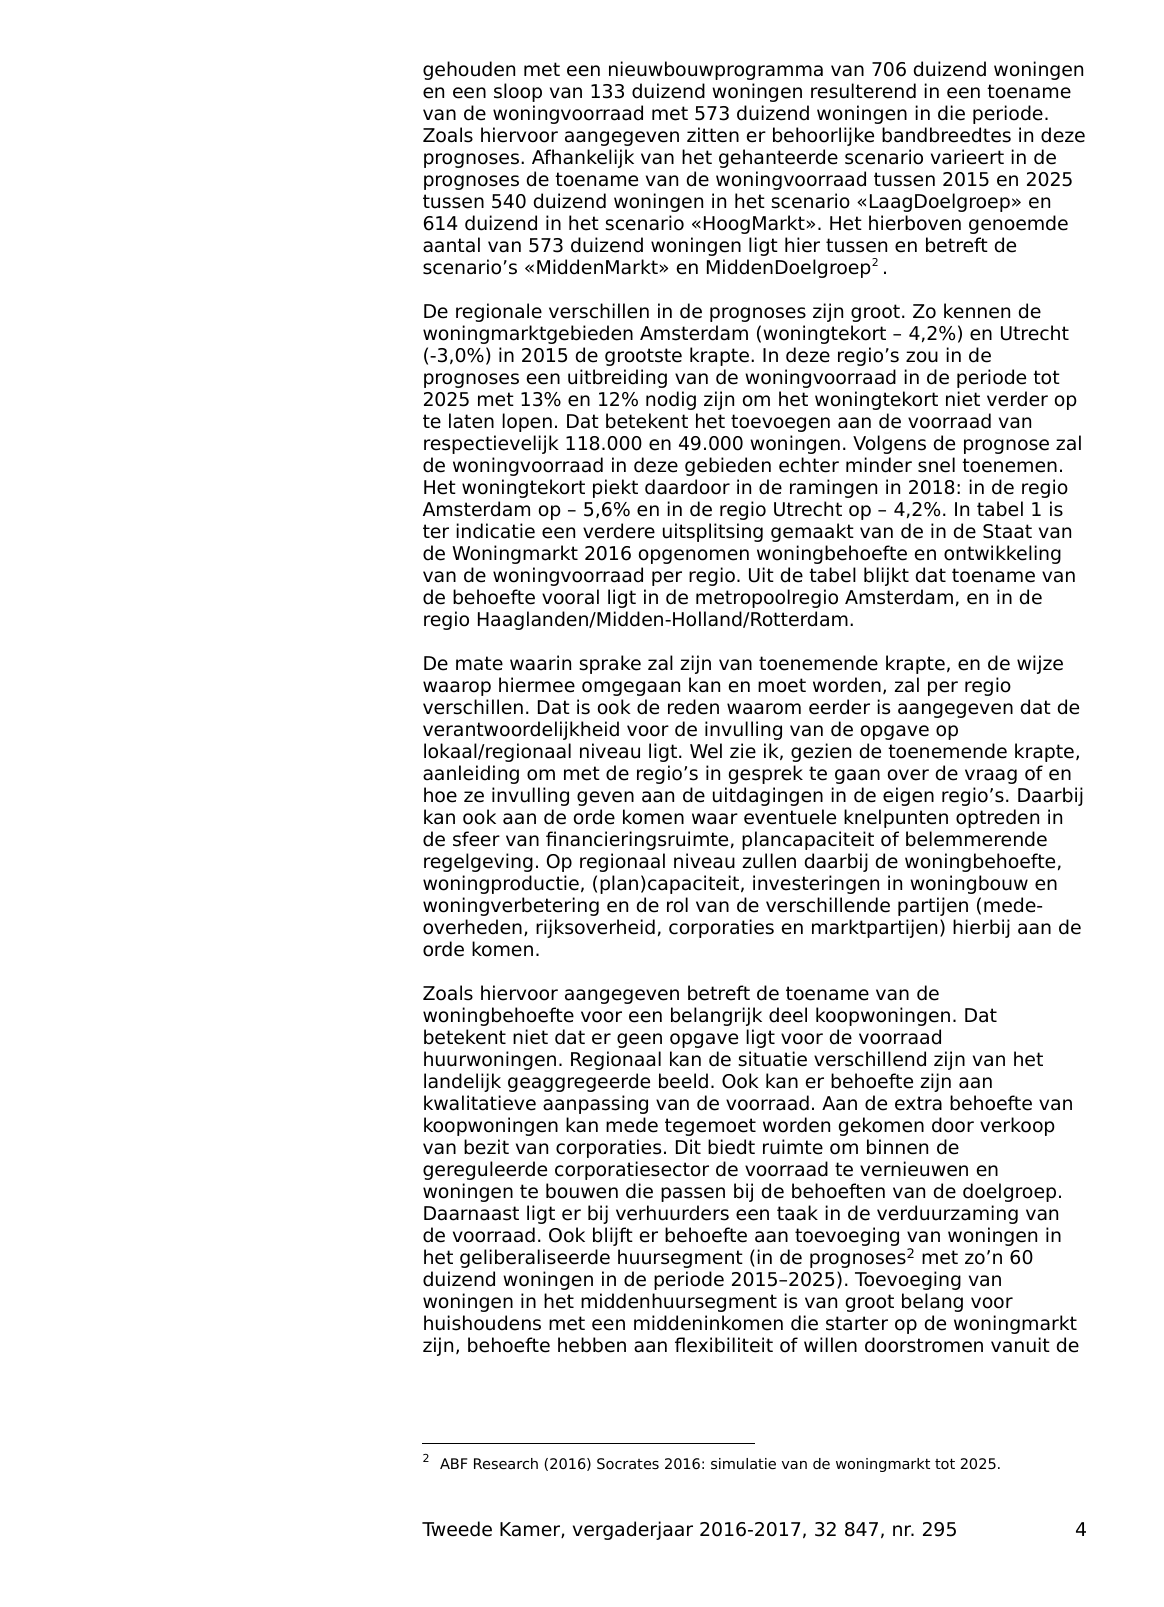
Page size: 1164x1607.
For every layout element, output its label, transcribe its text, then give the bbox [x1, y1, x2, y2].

text gehouden met een nieuwbouwprogramma van 706 duizend woningen en een sloop van 133 duizend woningen resulterend in een toename van de woningvoorraad met 573 duizend woningen in die periode. Zoals hiervoor aangegeven zitten er behoorlijke bandbreedtes in deze prognoses. Afhankelijk van het gehanteerde scenario varieert in de prognoses de toename van de woningvoorraad tussen 2015 en 2025 tussen 540 duizend woningen in het scenario «LaagDoelgroep» en 614 duizend in het scenario «HoogMarkt». Het hierboven genoemde aantal van 573 duizend woningen ligt hier tussen en betreft de scenario’s «MiddenMarkt» en MiddenDoelgroep. [422, 59, 1087, 279]
text De regionale verschillen in de prognoses zijn groot. Zo kennen de woningmarktgebieden Amsterdam (woningtekort – 4,2%) en Utrecht (-3,0%) in 2015 de grootste krapte. In deze regio’s zou in de prognoses een uitbreiding van de woningvoorraad in de periode tot 2025 met 13% en 12% nodig zijn om het woningtekort niet verder op te laten lopen. Dat betekent het toevoegen aan de voorraad van respectievelijk 118.000 en 49.000 woningen. Volgens de prognose zal de woningvoorraad in deze gebieden echter minder snel toenemen. Het woningtekort piekt daardoor in de ramingen in 2018: in de regio Amsterdam op – 5,6% en in de regio Utrecht op – 4,2%. In tabel 1 is ter indicatie een verdere uitsplitsing gemaakt van de in de Staat van de Woningmarkt 2016 opgenomen woningbehoefte en ontwikkeling van de woningvoorraad per regio. Uit de tabel blijkt dat toename van de behoefte vooral ligt in de metropoolregio Amsterdam, en in de regio Haaglanden/Midden-Holland/Rotterdam. [422, 301, 1087, 631]
text De mate waarin sprake zal zijn van toenemende krapte, en de wijze waarop hiermee omgegaan kan en moet worden, zal per regio verschillen. Dat is ook de reden waarom eerder is aangegeven dat de verantwoordelijkheid voor de invulling van de opgave op lokaal/regionaal niveau ligt. Wel zie ik, gezien de toenemende krapte, aanleiding om met de regio’s in gesprek te gaan over de vraag of en hoe ze invulling geven aan de uitdagingen in de eigen regio’s. Daarbij kan ook aan de orde komen waar eventuele knelpunten optreden in de sfeer van financieringsruimte, plancapaciteit of belemmerende regelgeving. Op regionaal niveau zullen daarbij de woningbehoefte, woningproductie, (plan)capaciteit, investeringen in woningbouw en woningverbetering en de rol van de verschillende partijen (mede-overheden, rijksoverheid, corporaties en marktpartijen) hierbij aan de orde komen. [422, 653, 1087, 961]
text Zoals hiervoor aangegeven betreft de toename van de woningbehoefte voor een belangrijk deel koopwoningen. Dat betekent niet dat er geen opgave ligt voor de voorraad huurwoningen. Regionaal kan de situatie verschillend zijn van het landelijk geaggregeerde beeld. Ook kan er behoefte zijn aan kwalitatieve aanpassing van de voorraad. Aan de extra behoefte van koopwoningen kan mede tegemoet worden gekomen door verkoop van bezit van corporaties. Dit biedt ruimte om binnen de gereguleerde corporatiesector de voorraad te vernieuwen en woningen te bouwen die passen bij de behoeften van de doelgroep. Daarnaast ligt er bij verhuurders een taak in de verduurzaming van de voorraad. Ook blijft er behoefte aan toevoeging van woningen in het geliberaliseerde huursegment (in de prognoses2 met zo’n 60 duizend woningen in de periode 2015–2025). Toevoeging van woningen in het middenhuursegment is van groot belang voor huishoudens met een middeninkomen die starter op de woningmarkt zijn, behoefte hebben aan flexibiliteit of willen doorstromen vanuit de [422, 983, 1087, 1356]
text ABF Research (2016) Socrates 2016: simulatie van de woningmarkt tot 2025. [422, 1452, 1087, 1474]
